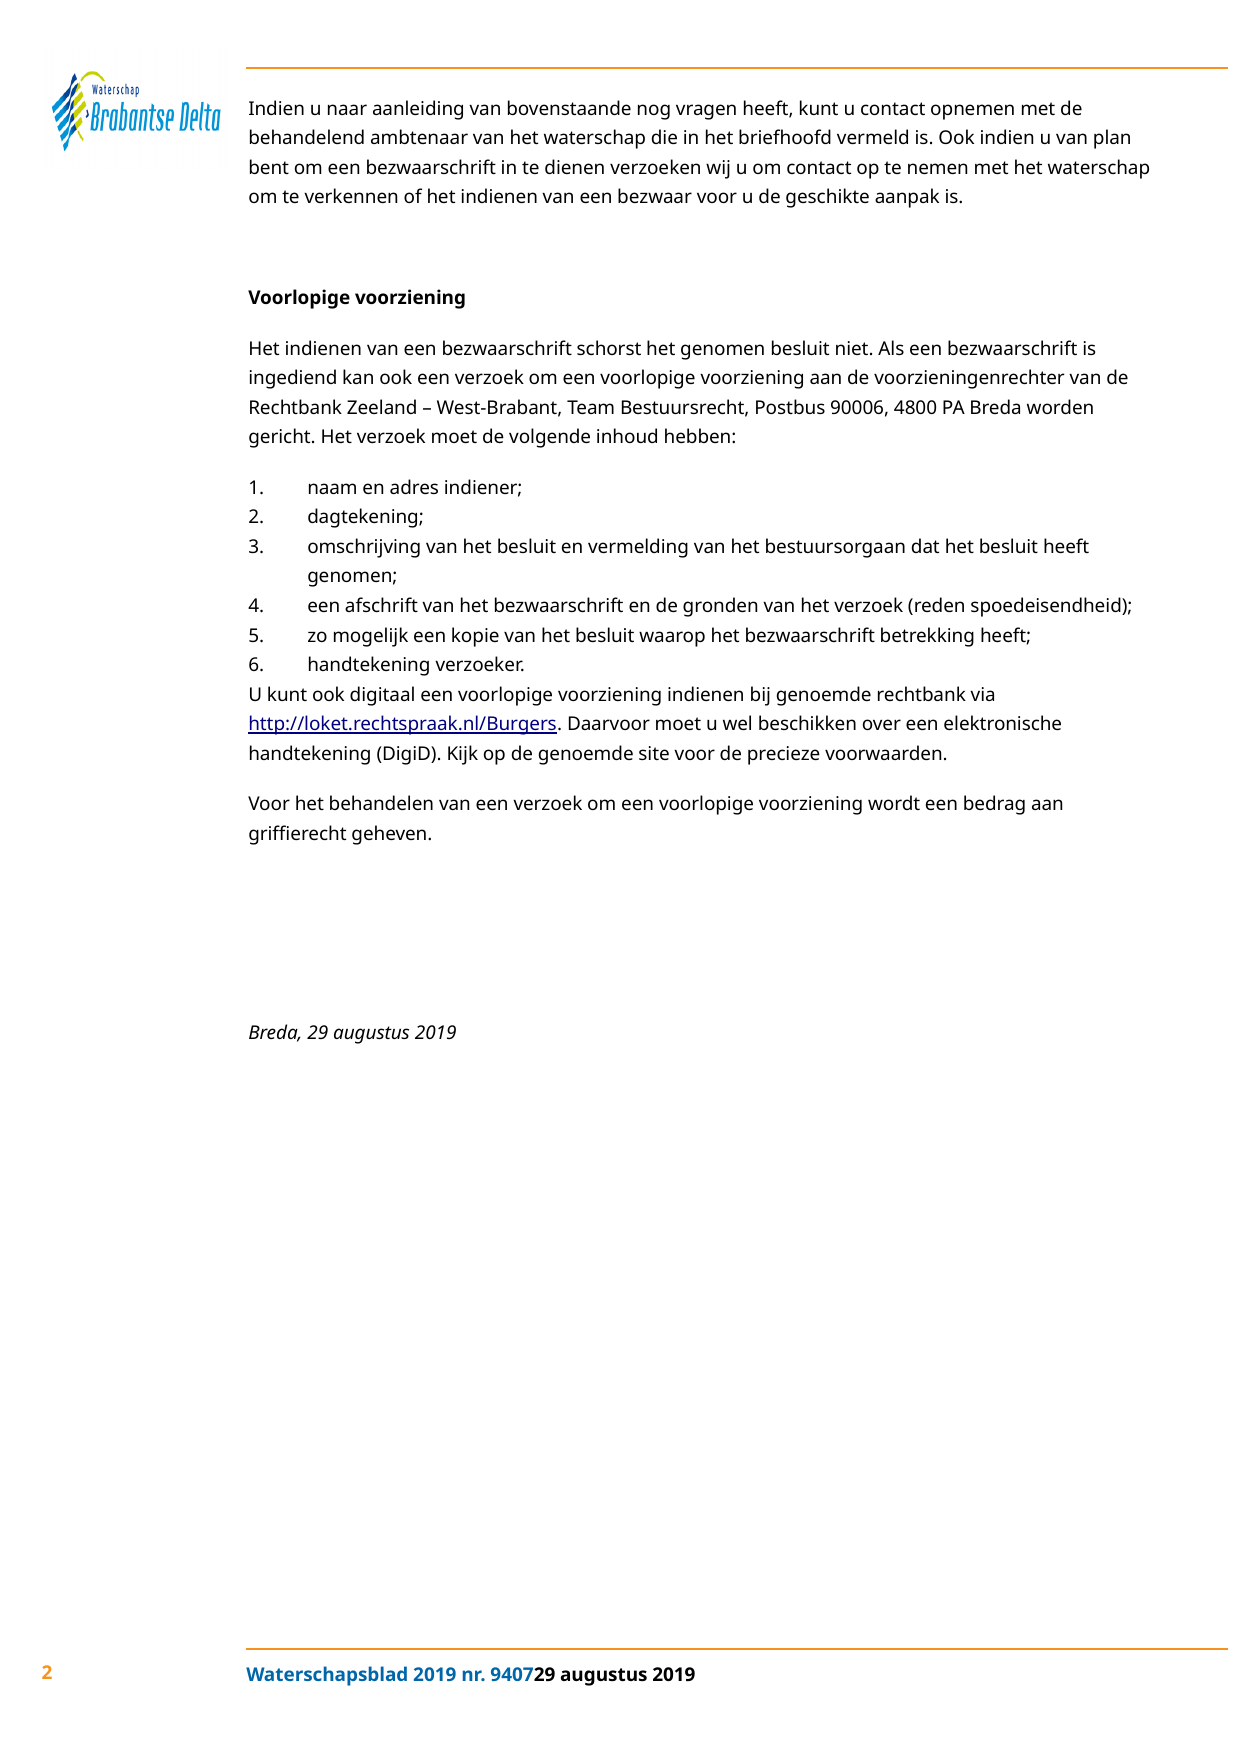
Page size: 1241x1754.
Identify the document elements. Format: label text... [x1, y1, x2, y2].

text Voor het behandelen van een verzoek om een voorlopige voorziening wordt een bedrag aan griffierecht geheven. [248, 791, 1152, 846]
list dagtekening; [248, 503, 1152, 529]
picture [41, 47, 231, 172]
list omschrijving van het besluit en vermelding van het bestuursorgaan dat het besluit heeft genomen; [248, 533, 1152, 588]
text Het indienen van een bezwaarschrift schorst het genomen besluit niet. Als een bezwaarschrift is ingediend kan ook een verzoek om een voorlopige voorziening aan de voorzieningenrechter van de Rechtbank Zeeland – West-Brabant, Team Bestuursrecht, Postbus 90006, 4800 PA Breda worden gericht. Het verzoek moet de volgende inhoud hebben: [248, 335, 1152, 449]
list een afschrift van het bezwaarschrift en de gronden van het verzoek (reden spoedeisendheid); [248, 592, 1152, 618]
text Indien u naar aanleiding van bovenstaande nog vragen heeft, kunt u contact opnemen met de behandelend ambtenaar van het waterschap die in het briefhoofd vermeld is. Ook indien u van plan bent om een bezwaarschrift in te dienen verzoeken wij u om contact op te nemen met het waterschap om te verkennen of het indienen van een bezwaar voor u de geschikte aanpak is. [248, 95, 1152, 209]
list zo mogelijk een kopie van het besluit waarop het bezwaarschrift betrekking heeft; [248, 622, 1152, 648]
text Breda, 29 augustus 2019 [248, 1019, 1152, 1045]
list naam en adres indiener; [248, 474, 1152, 500]
text U kunt ook digitaal een voorlopige voorziening indienen bij genoemde rechtbank via http://loket.rechtspraak.nl/Burgers. Daarvoor moet u wel beschikken over een elektronische handtekening (DigiD). Kijk op de genoemde site voor de precieze voorwaarden. [248, 681, 1152, 766]
list handtekening verzoeker. [248, 651, 1152, 677]
text Voorlopige voorziening [248, 284, 1152, 310]
